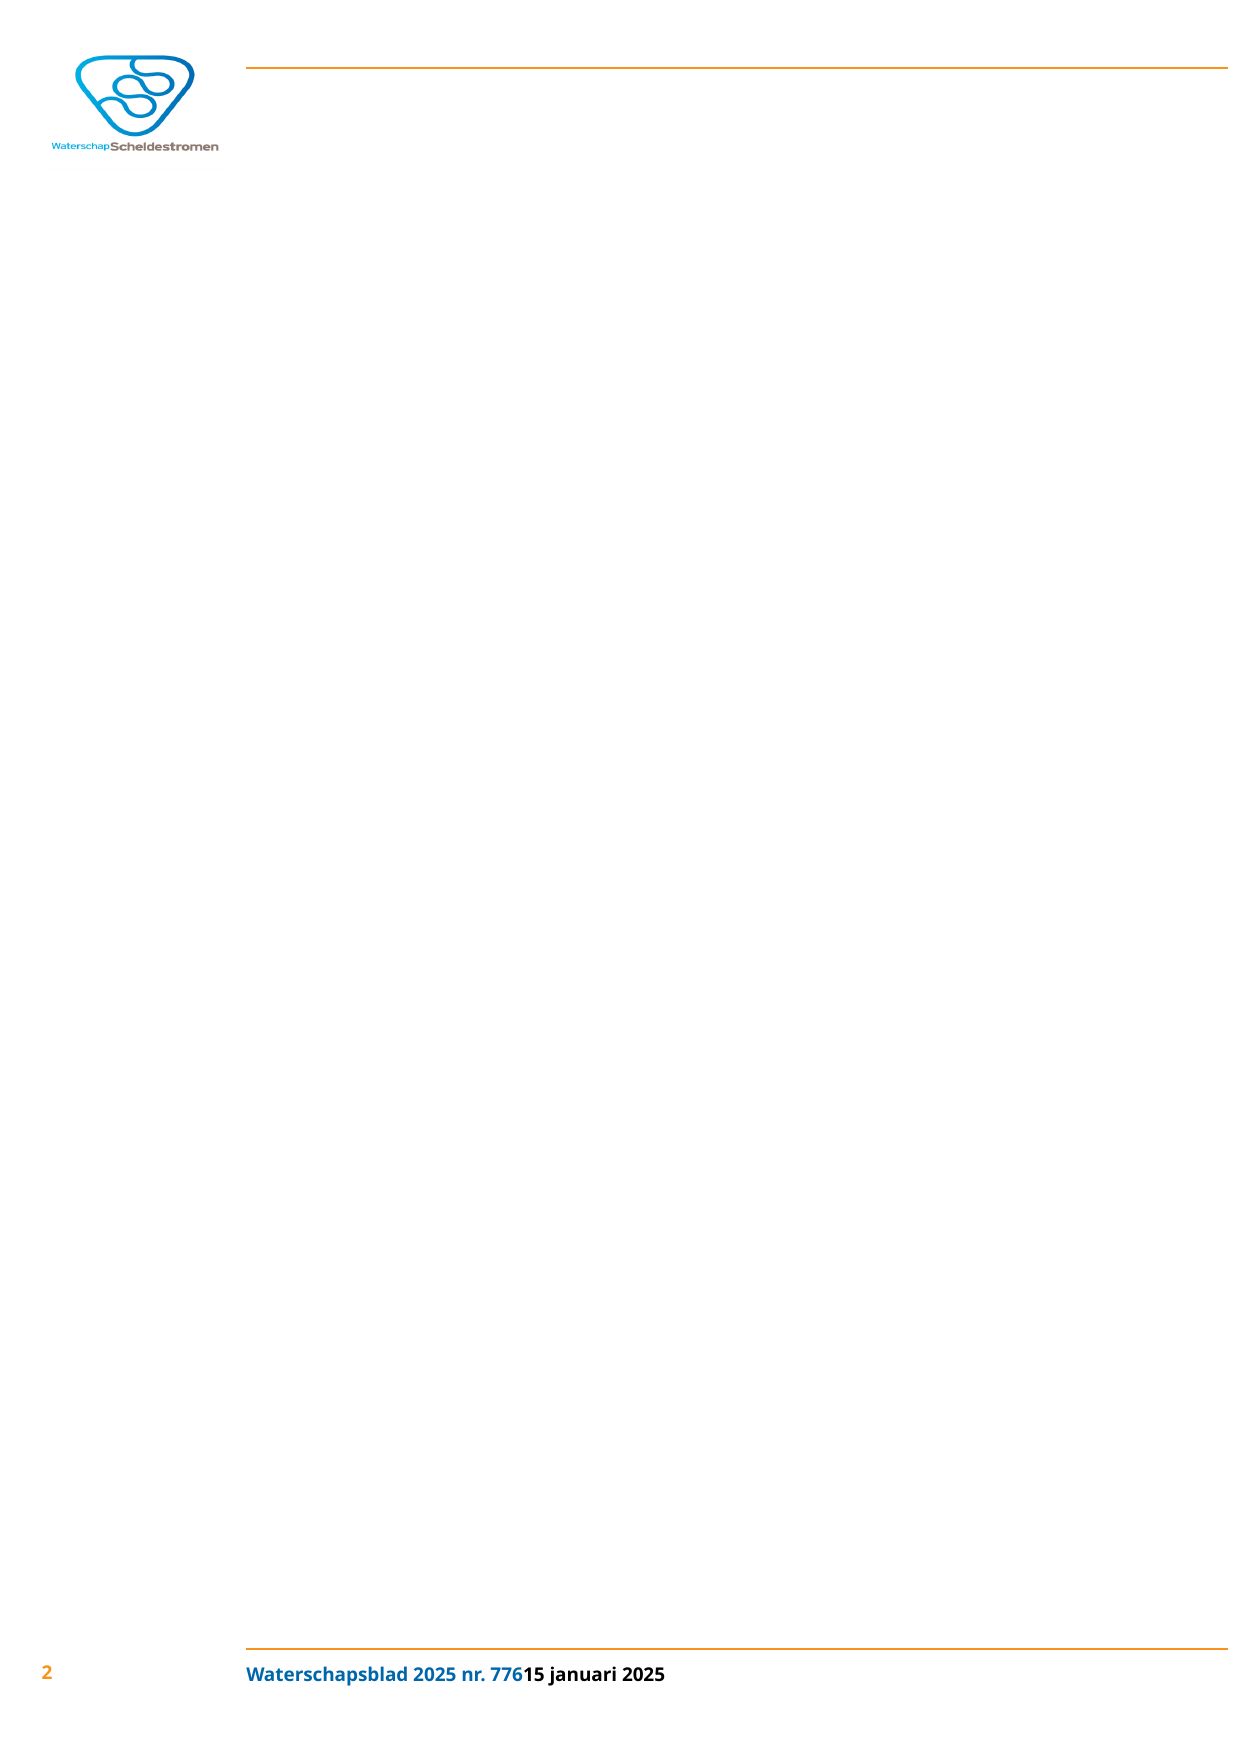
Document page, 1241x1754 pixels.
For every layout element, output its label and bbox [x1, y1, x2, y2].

picture [41, 47, 231, 172]
